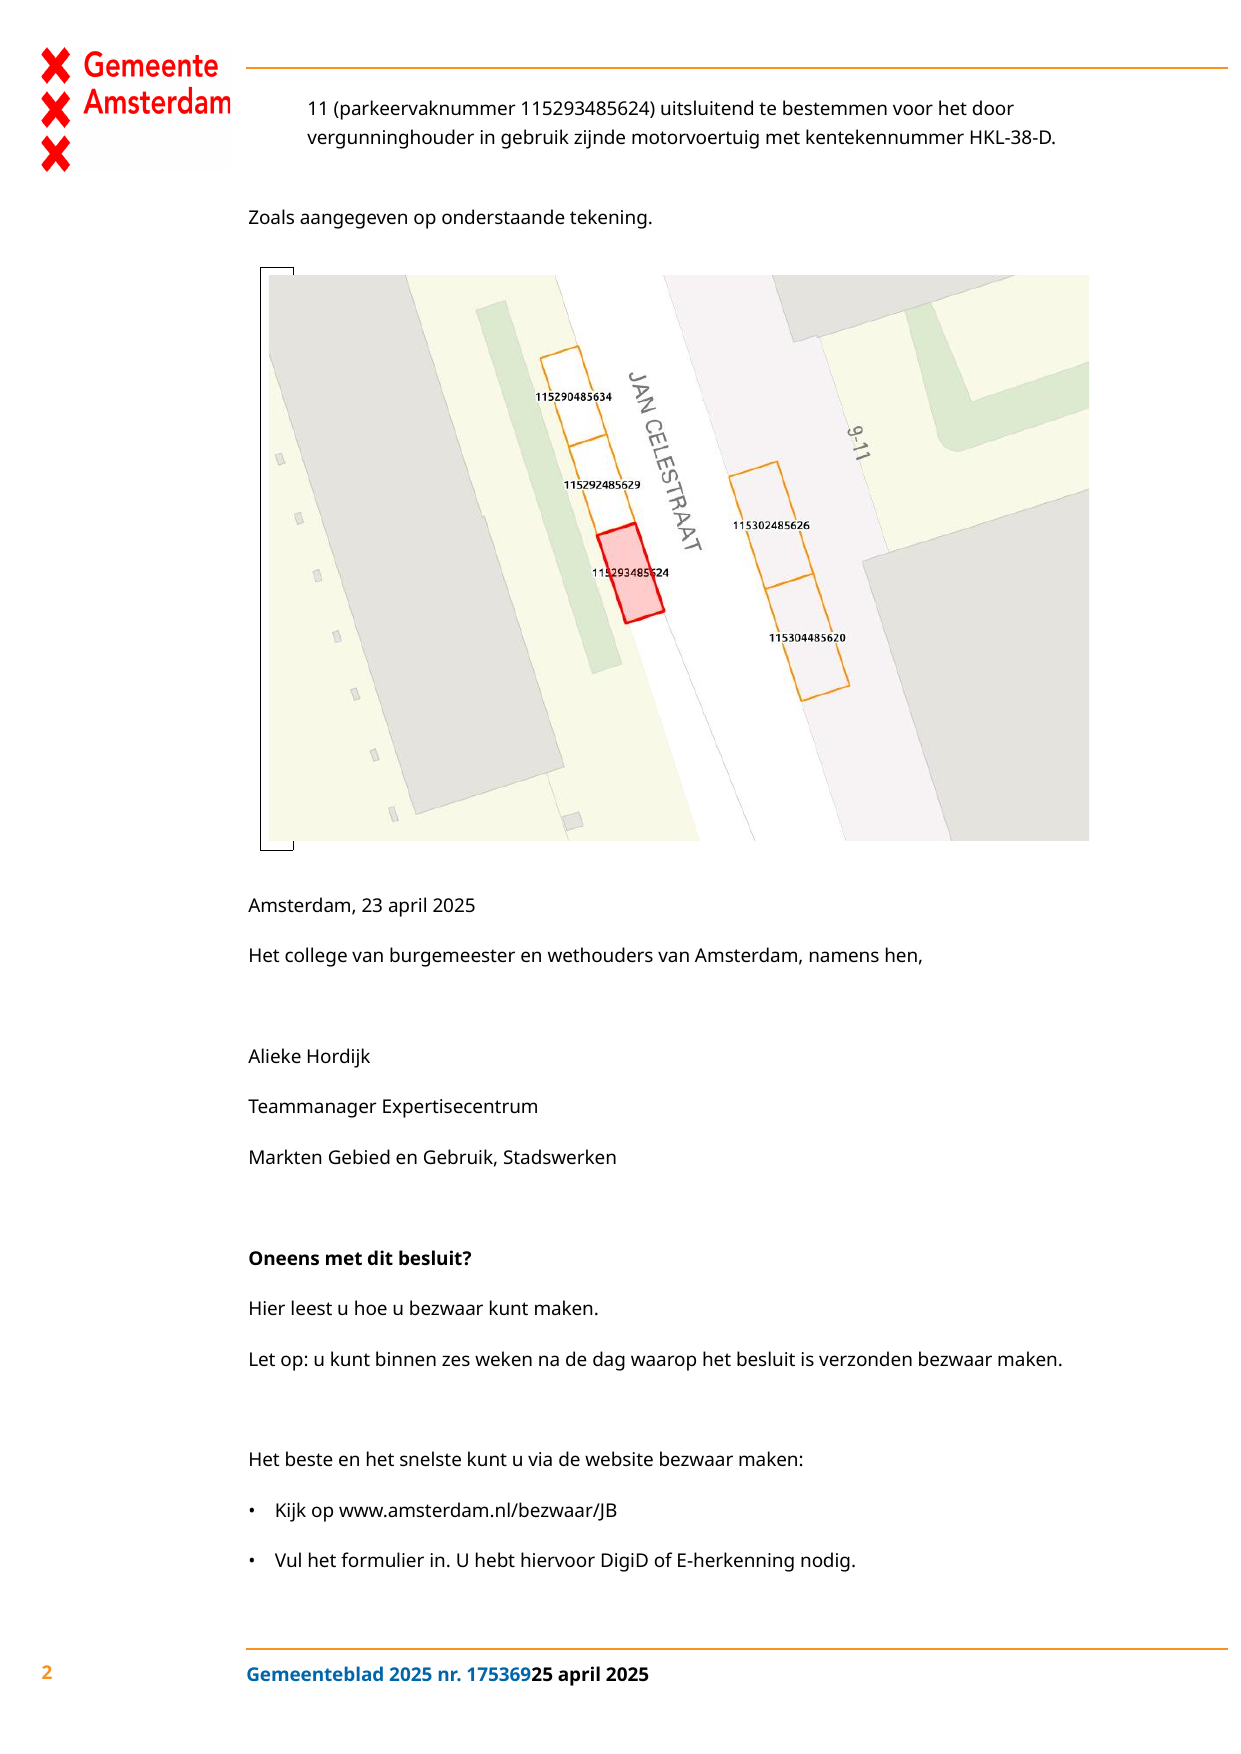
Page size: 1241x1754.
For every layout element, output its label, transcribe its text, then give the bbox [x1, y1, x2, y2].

text Let op: u kunt binnen zes weken na de dag waarop het besluit is verzonden bezwaar maken. [248, 1346, 1152, 1371]
text Amsterdam, 23 april 2025 [248, 892, 1152, 918]
text Markten Gebied en Gebruik, Stadswerken [248, 1144, 1152, 1170]
text Oneens met dit besluit? [248, 1245, 1152, 1271]
text Teammanager Expertisecentrum [248, 1094, 1152, 1119]
text Het beste en het snelste kunt u via de website bezwaar maken: [248, 1447, 1152, 1472]
text Het college van burgemeester en wethouders van Amsterdam, namens hen, [248, 942, 1152, 968]
text Alieke Hordijk [248, 1043, 1152, 1069]
text Hier leest u hoe u bezwaar kunt maken. [248, 1295, 1152, 1321]
text • Kijk op www.amsterdam.nl/bezwaar/JB [248, 1497, 1152, 1523]
text • Vul het formulier in. U hebt hiervoor DigiD of E-herkenning nodig. [248, 1547, 1152, 1573]
picture [268, 275, 1090, 841]
text Zoals aangegeven op onderstaande tekening. [248, 204, 1152, 230]
list 11 (parkeervaknummer 115293485624) uitsluitend te bestemmen voor het door vergunninghouder in gebruik zijnde motorvoertuig met kentekennummer HKL-38-D. [248, 95, 1152, 150]
picture [41, 47, 231, 172]
